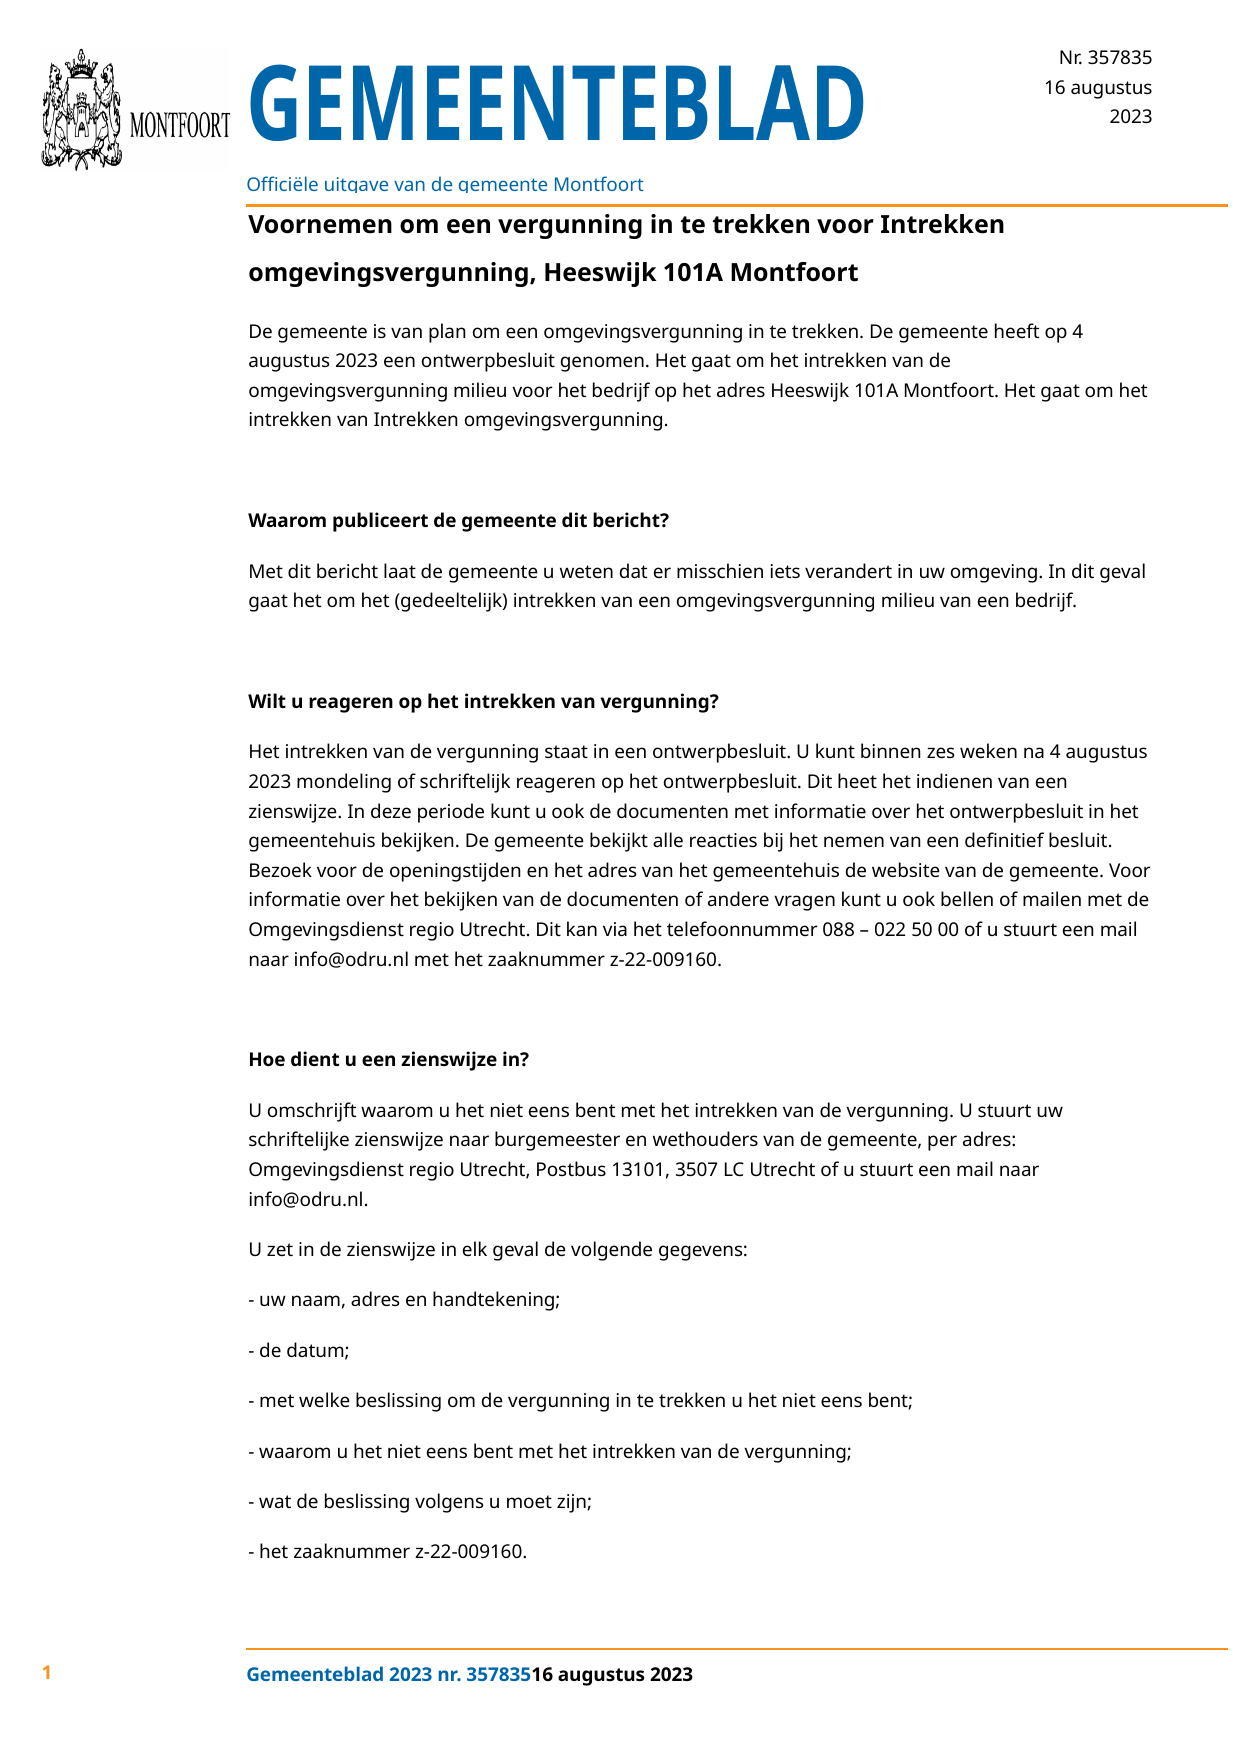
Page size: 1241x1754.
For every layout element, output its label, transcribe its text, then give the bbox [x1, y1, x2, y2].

text - waarom u het niet eens bent met het intrekken van de vergunning; [248, 1438, 1152, 1464]
text - de datum; [248, 1337, 1152, 1363]
text - uw naam, adres en handtekening; [248, 1287, 1152, 1312]
text Waarom publiceert de gemeente dit bericht? [248, 507, 1152, 533]
text Met dit bericht laat de gemeente u weten dat er misschien iets verandert in uw omgeving. In dit geval gaat het om het (gedeeltelijk) intrekken van een omgevingsvergunning milieu van een bedrijf. [248, 558, 1152, 613]
text De gemeente is van plan om een omgevingsvergunning in te trekken. De gemeente heeft op 4 augustus 2023 een ontwerpbesluit genomen. Het gaat om het intrekken van de omgevingsvergunning milieu voor het bedrijf op het adres Heeswijk 101A Montfoort. Het gaat om het intrekken van Intrekken omgevingsvergunning. [248, 318, 1152, 432]
picture [41, 47, 231, 172]
text Wilt u reageren op het intrekken van vergunning? [248, 688, 1152, 714]
text - het zaaknummer z-22-009160. [248, 1539, 1152, 1564]
text Het intrekken van de vergunning staat in een ontwerpbesluit. U kunt binnen zes weken na 4 augustus 2023 mondeling of schriftelijk reageren op het ontwerpbesluit. Dit heet het indienen van een zienswijze. In deze periode kunt u ook de documenten met informatie over het ontwerpbesluit in het gemeentehuis bekijken. De gemeente bekijkt alle reacties bij het nemen van een definitief besluit. Bezoek voor de openingstijden en het adres van het gemeentehuis de website van de gemeente. Voor informatie over het bekijken van de documenten of andere vragen kunt u ook bellen of mailen met de Omgevingsdienst regio Utrecht. Dit kan via het telefoonnummer 088 – 022 50 00 of u stuurt een mail naar info@odru.nl met het zaaknummer z-22-009160. [248, 739, 1152, 972]
text - met welke beslissing om de vergunning in te trekken u het niet eens bent; [248, 1387, 1152, 1413]
text U omschrijft waarom u het niet eens bent met het intrekken van de vergunning. U stuurt uw schriftelijke zienswijze naar burgemeester en wethouders van de gemeente, per adres: Omgevingsdienst regio Utrecht, Postbus 13101, 3507 LC Utrecht of u stuurt een mail naar info@odru.nl. [248, 1097, 1152, 1212]
text - wat de beslissing volgens u moet zijn; [248, 1488, 1152, 1514]
text U zet in de zienswijze in elk geval de volgende gegevens: [248, 1236, 1152, 1262]
text Voornemen om een vergunning in te trekken voor Intrekken omgevingsvergunning, Heeswijk 101A Montfoort [248, 207, 1152, 288]
text Hoe dient u een zienswijze in? [248, 1047, 1152, 1072]
